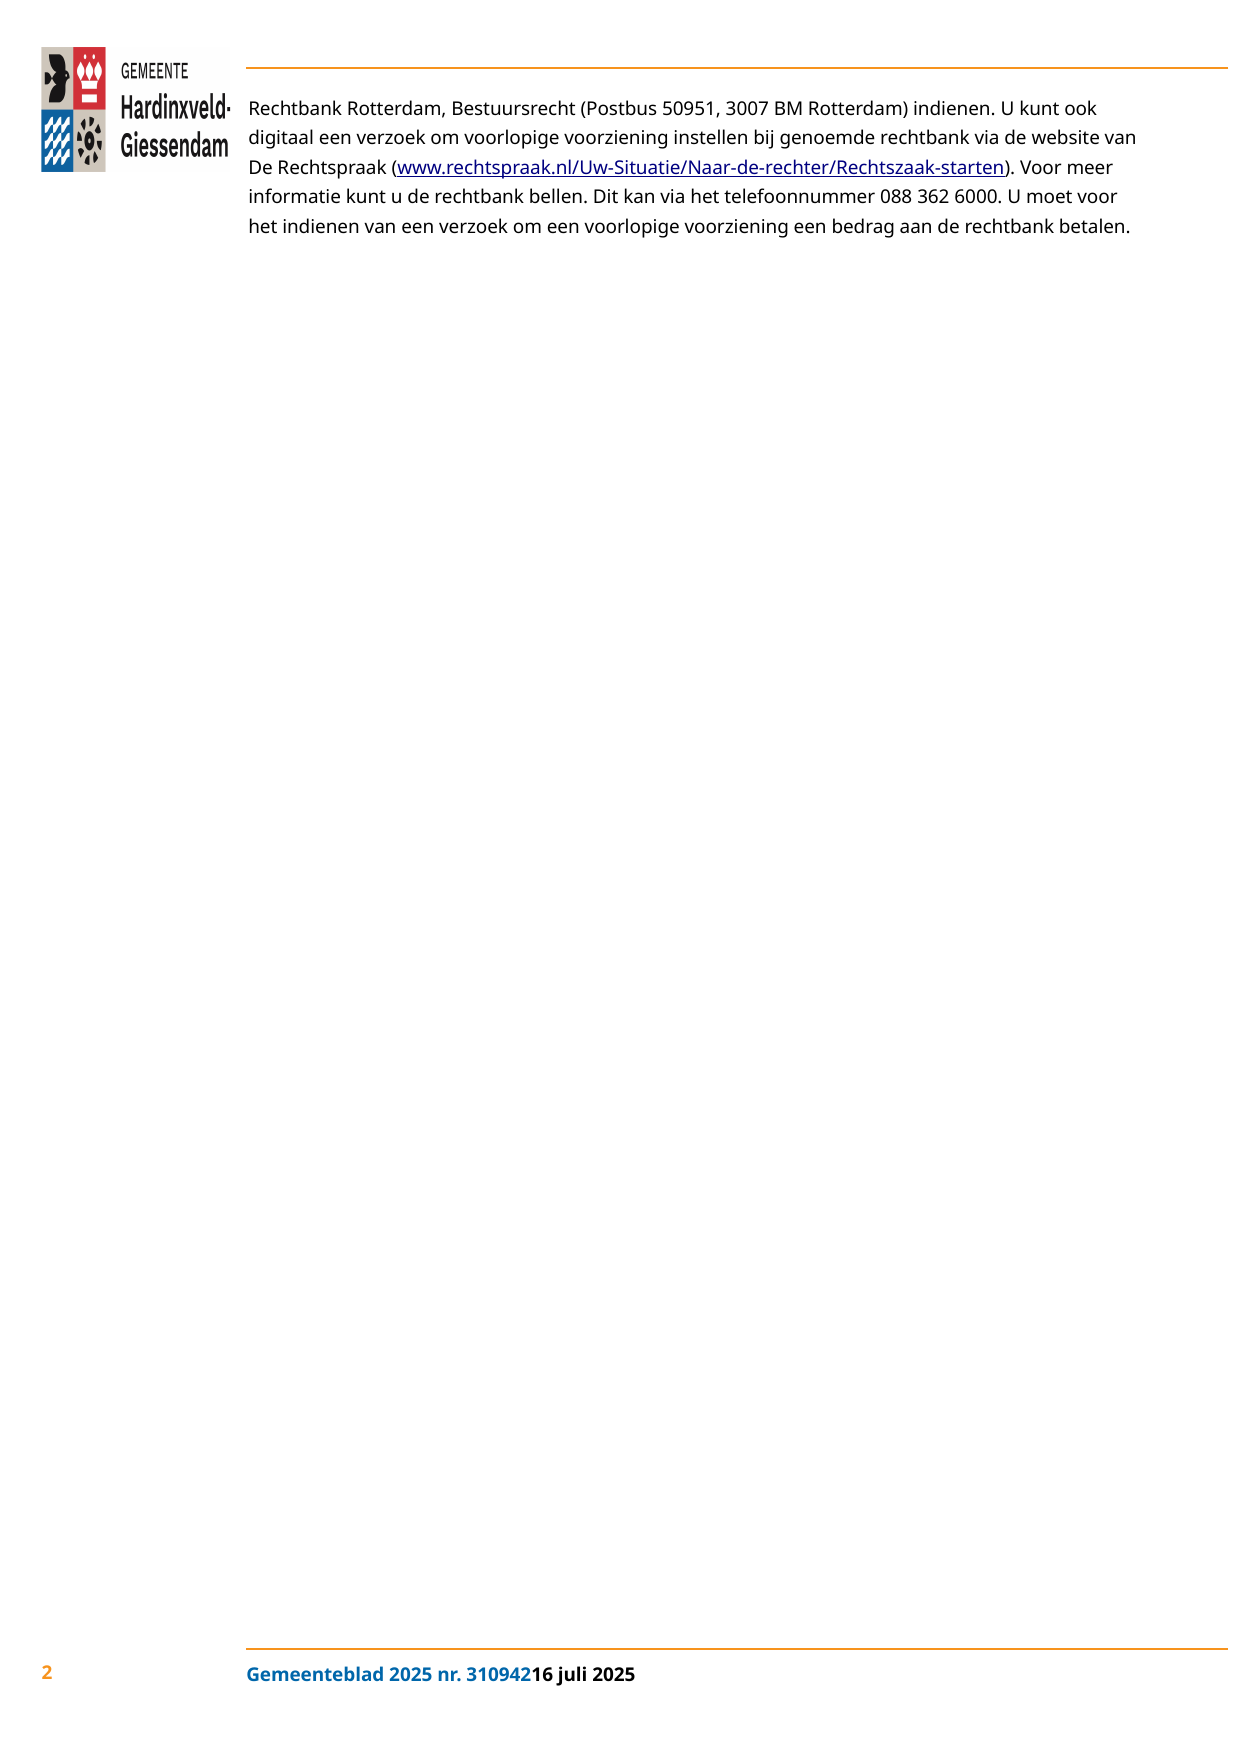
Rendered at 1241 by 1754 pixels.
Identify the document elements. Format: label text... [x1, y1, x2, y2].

picture [41, 47, 231, 172]
text Rechtbank Rotterdam, Bestuursrecht (Postbus 50951, 3007 BM Rotterdam) indienen. U kunt ook digitaal een verzoek om voorlopige voorziening instellen bij genoemde rechtbank via de website van De Rechtspraak (www.rechtspraak.nl/Uw-Situatie/Naar-de-rechter/Rechtszaak-starten). Voor meer informatie kunt u de rechtbank bellen. Dit kan via het telefoonnummer 088 362 6000. U moet voor het indienen van een verzoek om een voorlopige voorziening een bedrag aan de rechtbank betalen. [248, 95, 1152, 239]
